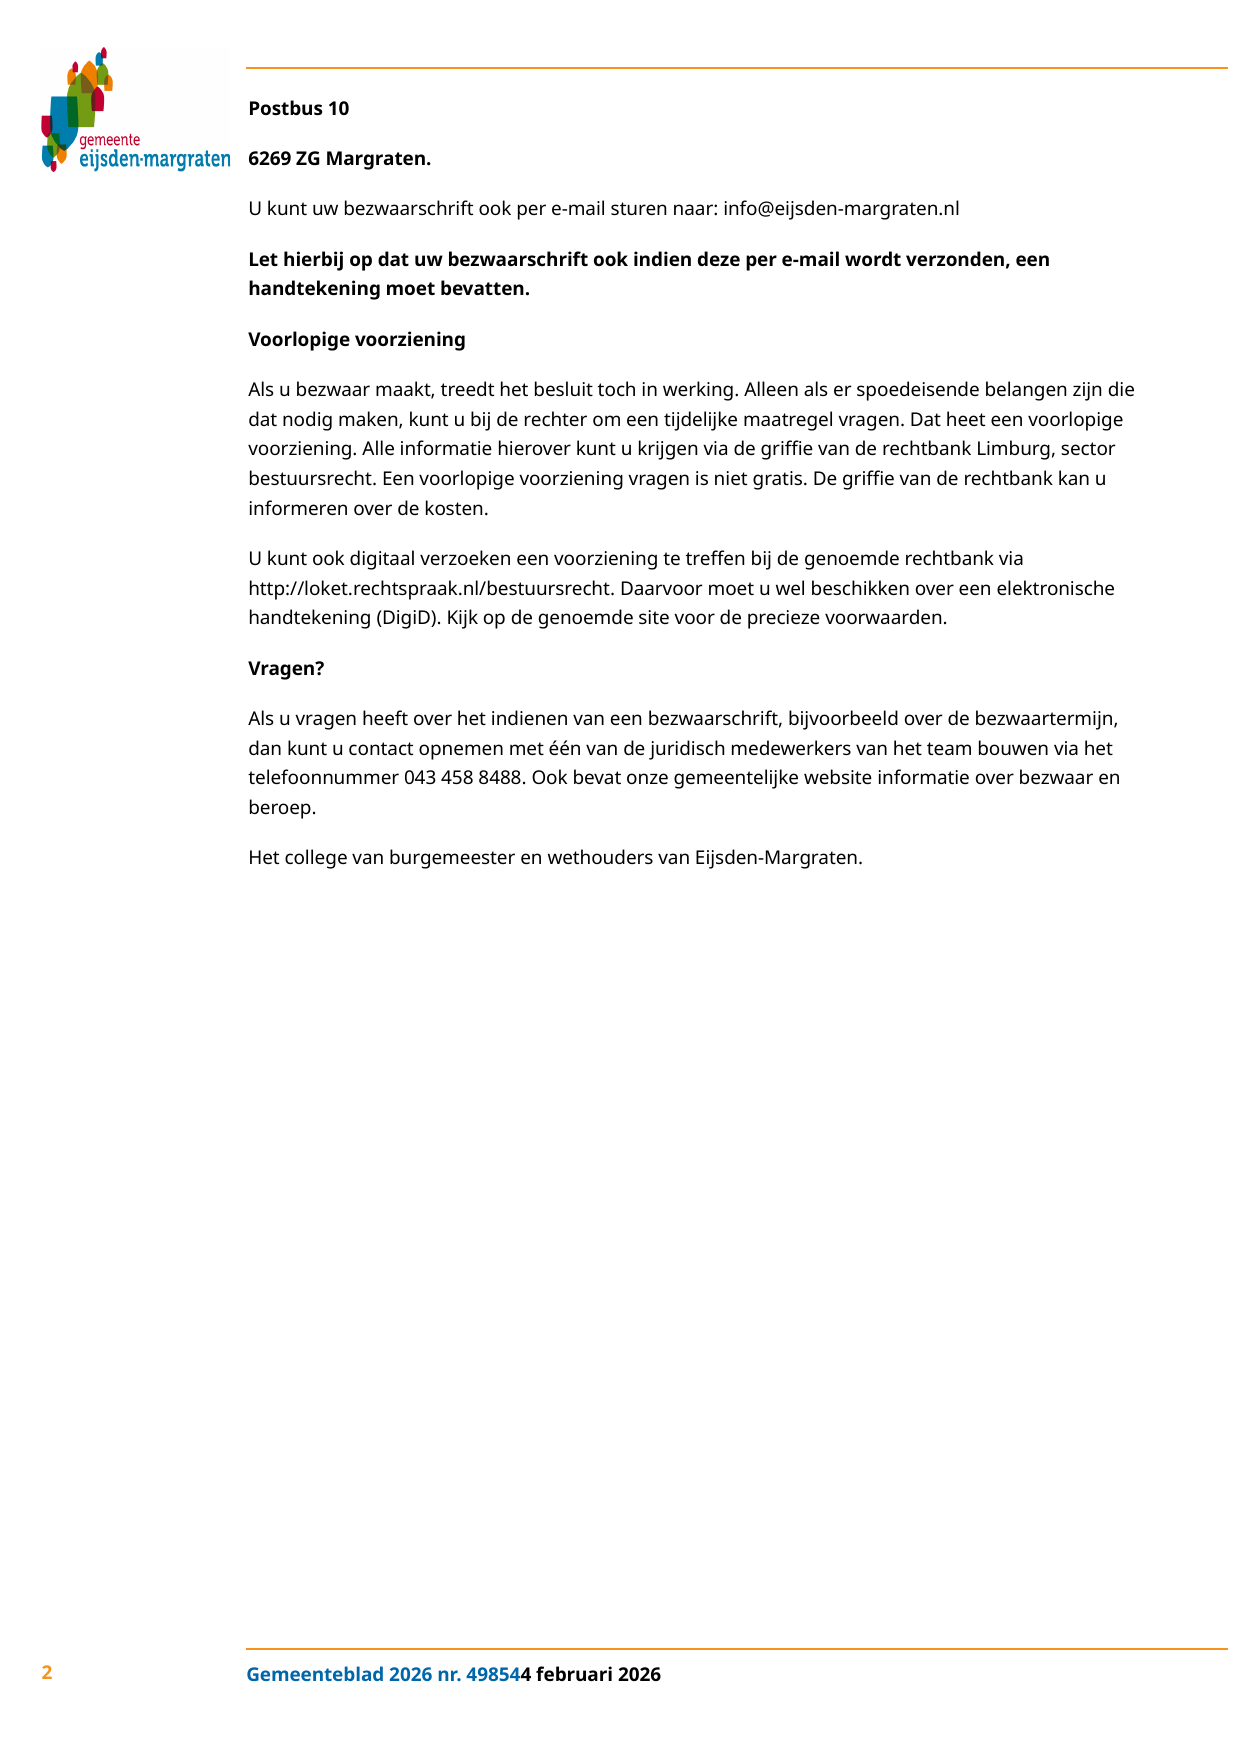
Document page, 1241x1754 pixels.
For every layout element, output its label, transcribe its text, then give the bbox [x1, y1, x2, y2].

text Voorlopige voorziening [248, 326, 1152, 352]
text Let hierbij op dat uw bezwaarschrift ook indien deze per e-mail wordt verzonden, een handtekening moet bevatten. [248, 246, 1152, 301]
text U kunt uw bezwaarschrift ook per e-mail sturen naar: info@eijsden-margraten.nl [248, 196, 1152, 221]
text U kunt ook digitaal verzoeken een voorziening te treffen bij de genoemde rechtbank via http://loket.rechtspraak.nl/bestuursrecht. Daarvoor moet u wel beschikken over een elektronische handtekening (DigiD). Kijk op de genoemde site voor de precieze voorwaarden. [248, 545, 1152, 630]
text Postbus 10 [248, 95, 1152, 121]
text 6269 ZG Margraten. [248, 145, 1152, 171]
text Als u vragen heeft over het indienen van een bezwaarschrift, bijvoorbeeld over de bezwaartermijn, dan kunt u contact opnemen met één van de juridisch medewerkers van het team bouwen via het telefoonnummer 043 458 8488. Ook bevat onze gemeentelijke website informatie over bezwaar en beroep. [248, 705, 1152, 820]
picture [41, 47, 231, 172]
text Vragen? [248, 655, 1152, 681]
text Als u bezwaar maakt, treedt het besluit toch in werking. Alleen als er spoedeisende belangen zijn die dat nodig maken, kunt u bij de rechter om een tijdelijke maatregel vragen. Dat heet een voorlopige voorziening. Alle informatie hierover kunt u krijgen via de griffie van de rechtbank Limburg, sector bestuursrecht. Een voorlopige voorziening vragen is niet gratis. De griffie van de rechtbank kan u informeren over de kosten. [248, 376, 1152, 521]
text Het college van burgemeester en wethouders van Eijsden-Margraten. [248, 844, 1152, 870]
